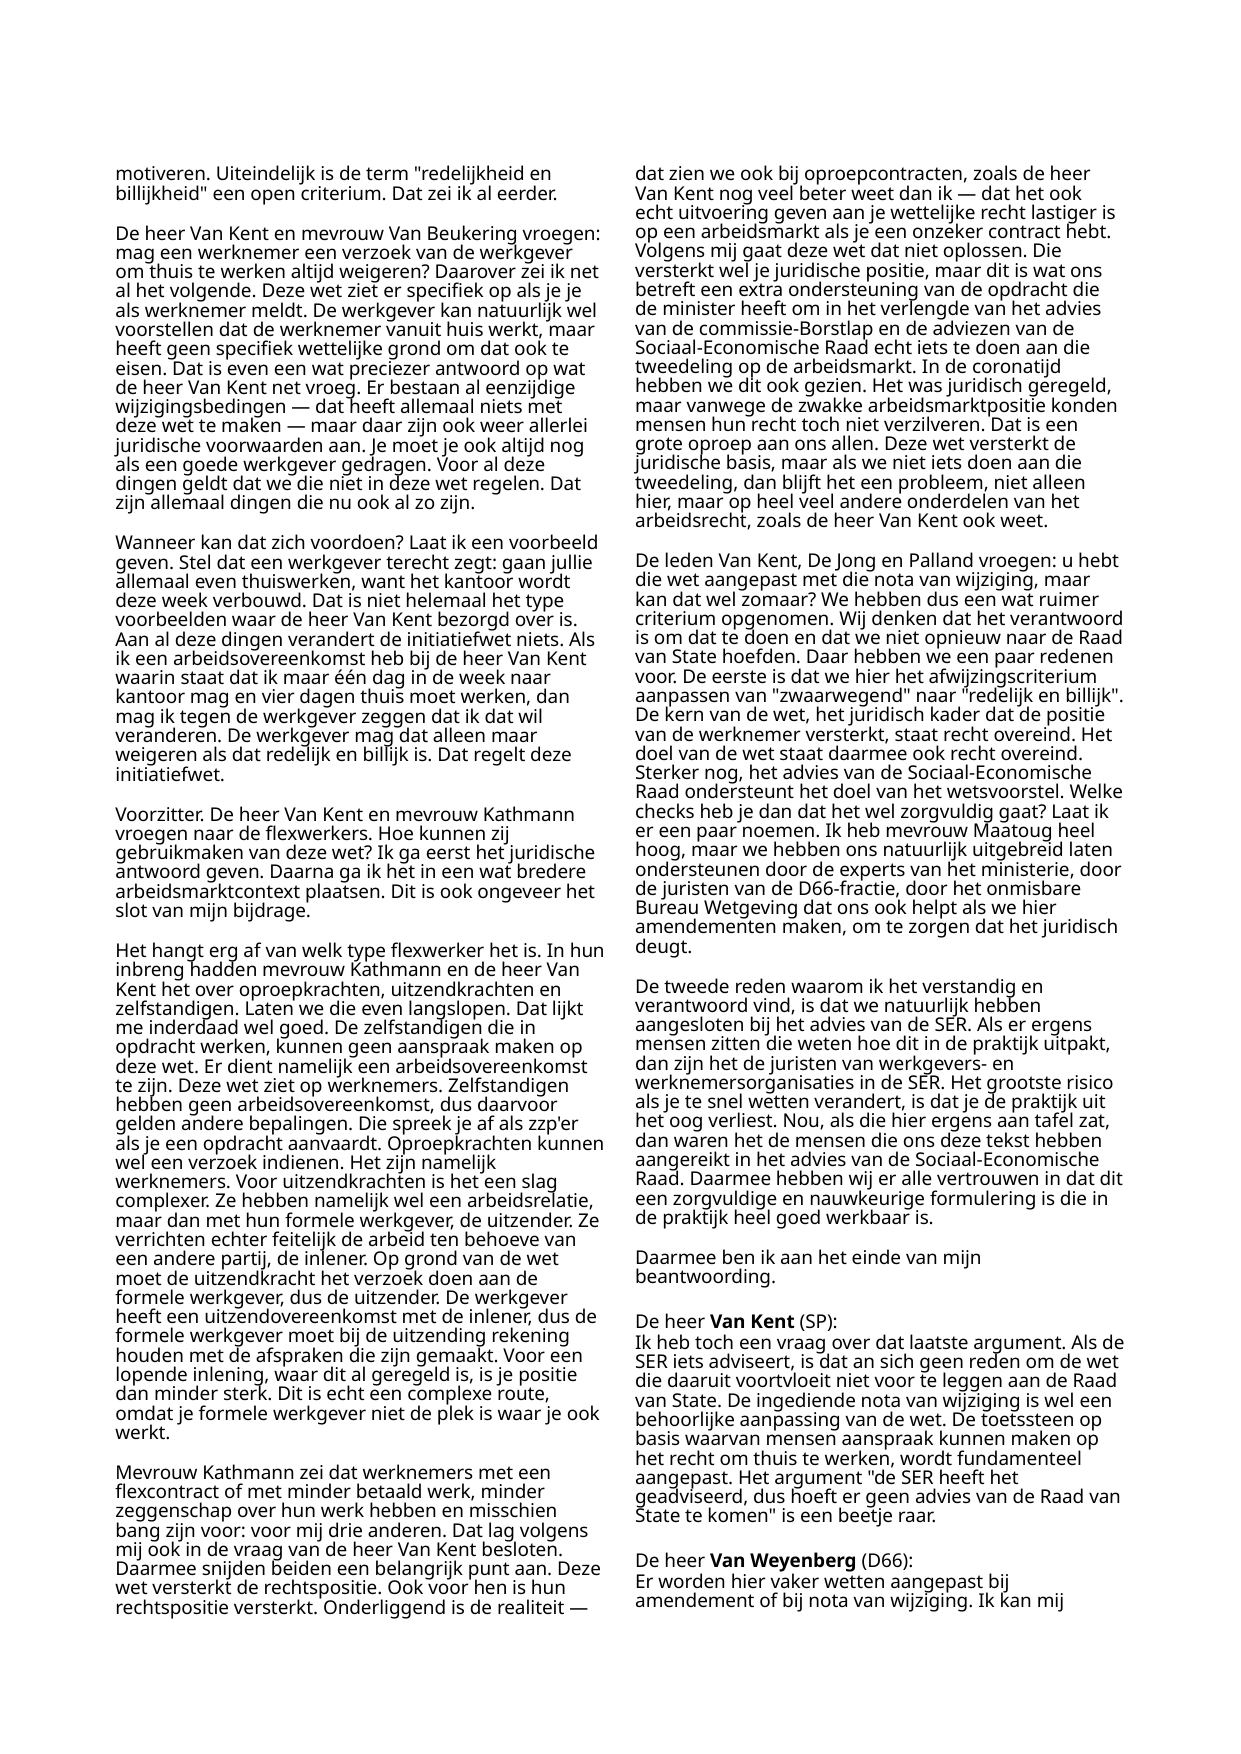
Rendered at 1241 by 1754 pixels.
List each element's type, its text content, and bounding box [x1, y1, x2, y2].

text De heer Van Kent en mevrouw Van Beukering vroegen: mag een werknemer een verzoek van de werkgever om thuis te werken altijd weigeren? Daarover zei ik net al het volgende. Deze wet ziet er specifiek op als je je als werknemer meldt. De werkgever kan natuurlijk wel voorstellen dat de werknemer vanuit huis werkt, maar heeft geen specifiek wettelijke grond om dat ook te eisen. Dat is even een wat preciezer antwoord op wat de heer Van Kent net vroeg. Er bestaan al eenzijdige wijzigingsbedingen — dat heeft allemaal niets met deze wet te maken — maar daar zijn ook weer allerlei juridische voorwaarden aan. Je moet je ook altijd nog als een goede werkgever gedragen. Voor al deze dingen geldt dat we die niet in deze wet regelen. Dat zijn allemaal dingen die nu ook al zo zijn. [115, 224, 605, 514]
text Voorzitter. De heer Van Kent en mevrouw Kathmann vroegen naar de flexwerkers. Hoe kunnen zij gebruikmaken van deze wet? Ik ga eerst het juridische antwoord geven. Daarna ga ik het in een wat bredere arbeidsmarktcontext plaatsen. Dit is ook ongeveer het slot van mijn bijdrage. [115, 806, 605, 921]
text Ik heb toch een vraag over dat laatste argument. Als de SER iets adviseert, is dat an sich geen reden om de wet die daaruit voortvloeit niet voor te leggen aan de Raad van State. De ingediende nota van wijziging is wel een behoorlijke aanpassing van de wet. De toetssteen op basis waarvan mensen aanspraak kunnen maken op het recht om thuis te werken, wordt fundamenteel aangepast. Het argument "de SER heeft het geadviseerd, dus hoeft er geen advies van de Raad van State te komen" is een beetje raar. [635, 1334, 1125, 1527]
text De leden Van Kent, De Jong en Palland vroegen: u hebt die wet aangepast met die nota van wijziging, maar kan dat wel zomaar? We hebben dus een wat ruimer criterium opgenomen. Wij denken dat het verantwoord is om dat te doen en dat we niet opnieuw naar de Raad van State hoefden. Daar hebben we een paar redenen voor. De eerste is dat we hier het afwijzingscriterium aanpassen van "zwaarwegend" naar "redelijk en billijk". De kern van de wet, het juridisch kader dat de positie van de werknemer versterkt, staat recht overeind. Het doel van de wet staat daarmee ook recht overeind. Sterker nog, het advies van de Sociaal-Economische Raad ondersteunt het doel van het wetsvoorstel. Welke checks heb je dan dat het wel zorgvuldig gaat? Laat ik er een paar noemen. Ik heb mevrouw Maatoug heel hoog, maar we hebben ons natuurlijk uitgebreid laten ondersteunen door de experts van het ministerie, door de juristen van de D66-fractie, door het onmisbare Bureau Wetgeving dat ons ook helpt als we hier amendementen maken, om te zorgen dat het juridisch deugt. [635, 552, 1125, 957]
text Er worden hier vaker wetten aangepast bij amendement of bij nota van wijziging. Ik kan mij [635, 1573, 1125, 1612]
text motiveren. Uiteindelijk is de term "redelijkheid en billijkheid" een open criterium. Dat zei ik al eerder. [115, 165, 605, 204]
text Daarmee ben ik aan het einde van mijn beantwoording. [635, 1249, 1125, 1287]
text Wanneer kan dat zich voordoen? Laat ik een voorbeeld geven. Stel dat een werkgever terecht zegt: gaan jullie allemaal even thuiswerken, want het kantoor wordt deze week verbouwd. Dat is niet helemaal het type voorbeelden waar de heer Van Kent bezorgd over is. Aan al deze dingen verandert de initiatiefwet niets. Als ik een arbeidsovereenkomst heb bij de heer Van Kent waarin staat dat ik maar één dag in de week naar kantoor mag en vier dagen thuis moet werken, dan mag ik tegen de werkgever zeggen dat ik dat wil veranderen. De werkgever mag dat alleen maar weigeren als dat redelijk en billijk is. Dat regelt deze initiatiefwet. [115, 534, 605, 785]
text De heer Van Kent (SP): [635, 1308, 1125, 1334]
text Mevrouw Kathmann zei dat werknemers met een flexcontract of met minder betaald werk, minder zeggenschap over hun werk hebben en misschien bang zijn voor: voor mij drie anderen. Dat lag volgens mij ook in de vraag van de heer Van Kent besloten. Daarmee snijden beiden een belangrijk punt aan. Deze wet versterkt de rechtspositie. Ook voor hen is hun rechtspositie versterkt. Onderliggend is de realiteit — [115, 1464, 605, 1618]
text De heer Van Weyenberg (D66): [635, 1547, 1125, 1573]
text De tweede reden waarom ik het verstandig en verantwoord vind, is dat we natuurlijk hebben aangesloten bij het advies van de SER. Als er ergens mensen zitten die weten hoe dit in de praktijk uitpakt, dan zijn het de juristen van werkgevers- en werknemersorganisaties in de SER. Het grootste risico als je te snel wetten verandert, is dat je de praktijk uit het oog verliest. Nou, als die hier ergens aan tafel zat, dan waren het de mensen die ons deze tekst hebben aangereikt in het advies van de Sociaal-Economische Raad. Daarmee hebben wij er alle vertrouwen in dat dit een zorgvuldige en nauwkeurige formulering is die in de praktijk heel goed werkbaar is. [635, 978, 1125, 1228]
text dat zien we ook bij oproepcontracten, zoals de heer Van Kent nog veel beter weet dan ik — dat het ook echt uitvoering geven aan je wettelijke recht lastiger is op een arbeidsmarkt als je een onzeker contract hebt. Volgens mij gaat deze wet dat niet oplossen. Die versterkt wel je juridische positie, maar dit is wat ons betreft een extra ondersteuning van de opdracht die de minister heeft om in het verlengde van het advies van de commissie-Borstlap en de adviezen van de Sociaal-Economische Raad echt iets te doen aan die tweedeling op de arbeidsmarkt. In de coronatijd hebben we dit ook gezien. Het was juridisch geregeld, maar vanwege de zwakke arbeidsmarktpositie konden mensen hun recht toch niet verzilveren. Dat is een grote oproep aan ons allen. Deze wet versterkt de juridische basis, maar als we niet iets doen aan die tweedeling, dan blijft het een probleem, niet alleen hier, maar op heel veel andere onderdelen van het arbeidsrecht, zoals de heer Van Kent ook weet. [635, 165, 1125, 531]
text Het hangt erg af van welk type flexwerker het is. In hun inbreng hadden mevrouw Kathmann en de heer Van Kent het over oproepkrachten, uitzendkrachten en zelfstandigen. Laten we die even langslopen. Dat lijkt me inderdaad wel goed. De zelfstandigen die in opdracht werken, kunnen geen aanspraak maken op deze wet. Er dient namelijk een arbeidsovereenkomst te zijn. Deze wet ziet op werknemers. Zelfstandigen hebben geen arbeidsovereenkomst, dus daarvoor gelden andere bepalingen. Die spreek je af als zzp'er als je een opdracht aanvaardt. Oproepkrachten kunnen wel een verzoek indienen. Het zijn namelijk werknemers. Voor uitzendkrachten is het een slag complexer. Ze hebben namelijk wel een arbeidsrelatie, maar dan met hun formele werkgever, de uitzender. Ze verrichten echter feitelijk de arbeid ten behoeve van een andere partij, de inlener. Op grond van de wet moet de uitzendkracht het verzoek doen aan de formele werkgever, dus de uitzender. De werkgever heeft een uitzendovereenkomst met de inlener, dus de formele werkgever moet bij de uitzending rekening houden met de afspraken die zijn gemaakt. Voor een lopende inlening, waar dit al geregeld is, is je positie dan minder sterk. Dit is echt een complexe route, omdat je formele werkgever niet de plek is waar je ook werkt. [115, 942, 605, 1443]
